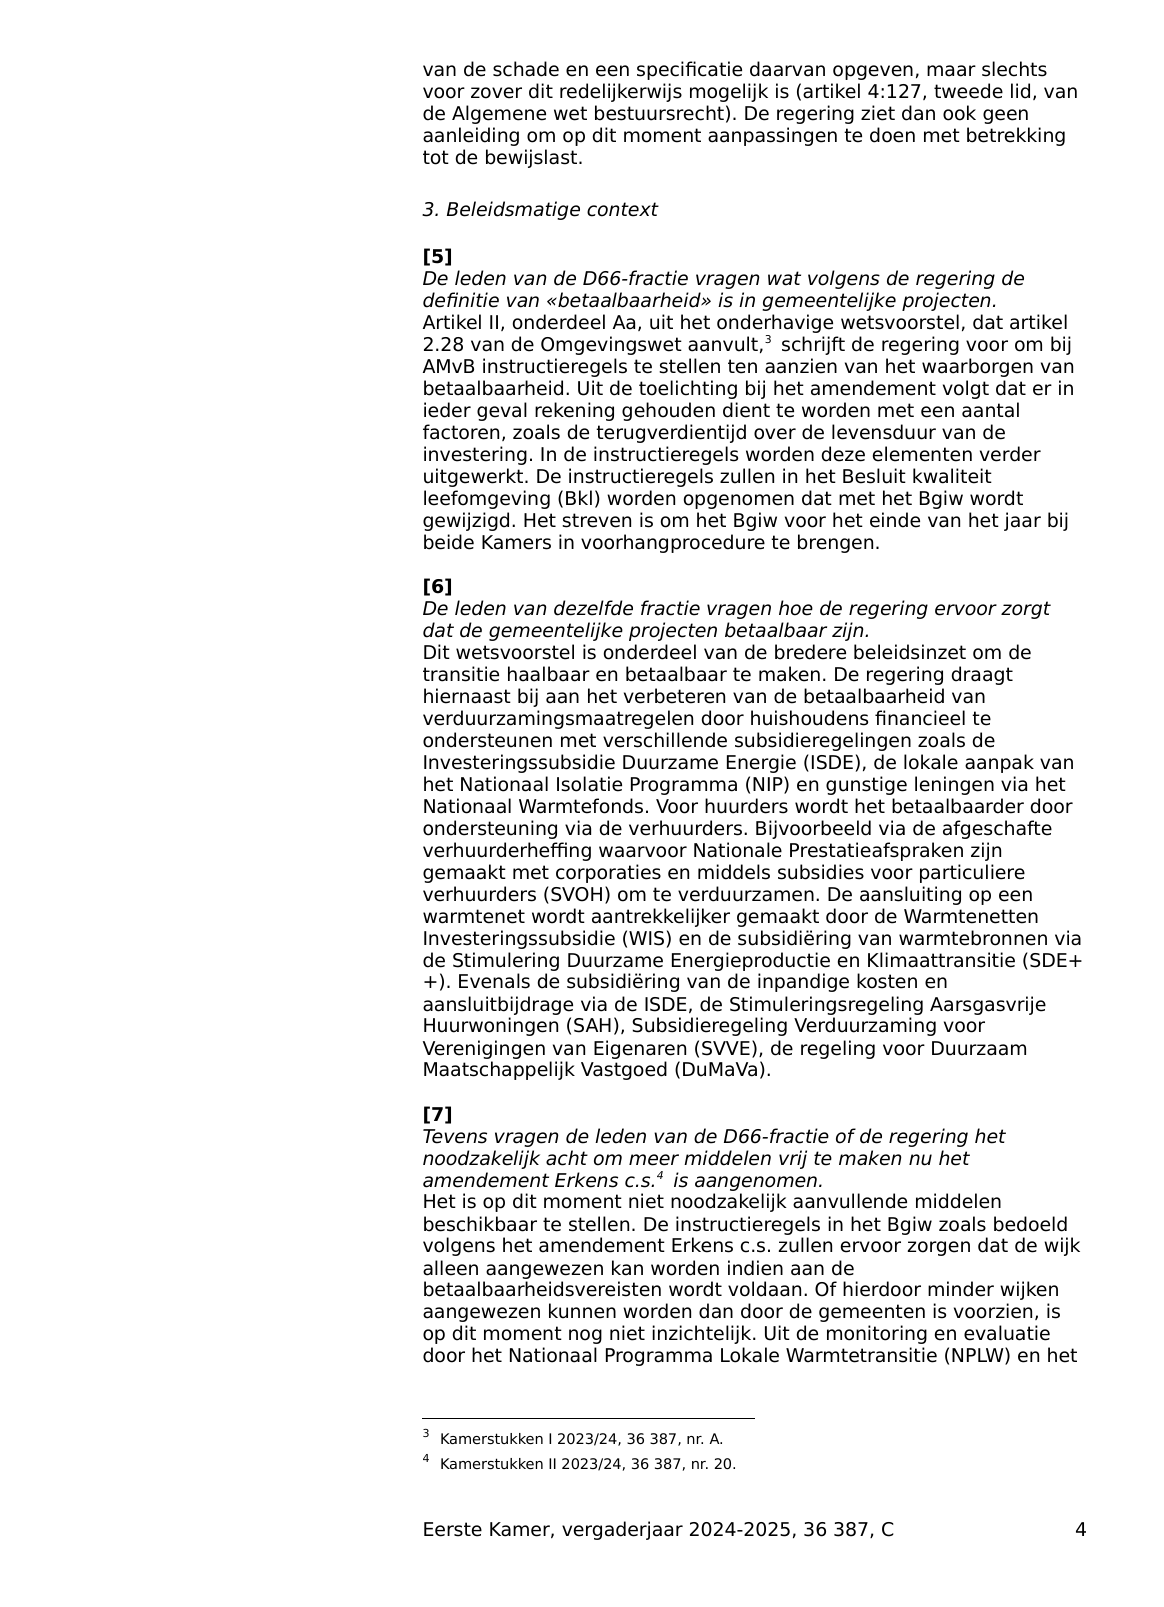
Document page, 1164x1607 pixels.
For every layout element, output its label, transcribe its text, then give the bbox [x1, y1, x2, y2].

text Dit wetsvoorstel is onderdeel van de bredere beleidsinzet om de transitie haalbaar en betaalbaar te maken. De regering draagt hiernaast bij aan het verbeteren van de betaalbaarheid van verduurzamingsmaatregelen door huishoudens financieel te ondersteunen met verschillende subsidieregelingen zoals de Investeringssubsidie Duurzame Energie (ISDE), de lokale aanpak van het Nationaal Isolatie Programma (NIP) en gunstige leningen via het Nationaal Warmtefonds. Voor huurders wordt het betaalbaarder door ondersteuning via de verhuurders. Bijvoorbeeld via de afgeschafte verhuurderheffing waarvoor Nationale Prestatieafspraken zijn gemaakt met corporaties en middels subsidies voor particuliere verhuurders (SVOH) om te verduurzamen. De aansluiting op een warmtenet wordt aantrekkelijker gemaakt door de Warmtenetten Investeringssubsidie (WIS) en de subsidiëring van warmtebronnen via de Stimulering Duurzame Energieproductie en Klimaattransitie (SDE++). Evenals de subsidiëring van de inpandige kosten en aansluitbijdrage via de ISDE, de Stimuleringsregeling Aarsgasvrije Huurwoningen (SAH), Subsidieregeling Verduurzaming voor Verenigingen van Eigenaren (SVVE), de regeling voor Duurzaam Maatschappelijk Vastgoed (DuMaVa). [422, 642, 1087, 1081]
subtitle 3. Beleidsmatige context [422, 199, 1087, 221]
text Het is op dit moment niet noodzakelijk aanvullende middelen beschikbaar te stellen. De instructieregels in het Bgiw zoals bedoeld volgens het amendement Erkens c.s. zullen ervoor zorgen dat de wijk alleen aangewezen kan worden indien aan de betaalbaarheidsvereisten wordt voldaan. Of hierdoor minder wijken aangewezen kunnen worden dan door de gemeenten is voorzien, is op dit moment nog niet inzichtelijk. Uit de monitoring en evaluatie door het Nationaal Programma Lokale Warmtetransitie (NPLW) en het [422, 1191, 1087, 1367]
text Kamerstukken I 2023/24, 36 387, nr. A. [422, 1427, 1087, 1449]
text van de schade en een specificatie daarvan opgeven, maar slechts voor zover dit redelijkerwijs mogelijk is (artikel 4:127, tweede lid, van de Algemene wet bestuursrecht). De regering ziet dan ook geen aanleiding om op dit moment aanpassingen te doen met betrekking tot de bewijslast. [422, 59, 1087, 169]
text Artikel II, onderdeel Aa, uit het onderhavige wetsvoorstel, dat artikel 2.28 van de Omgevingswet aanvult, schrijft de regering voor om bij AMvB instructieregels te stellen ten aanzien van het waarborgen van betaalbaarheid. Uit de toelichting bij het amendement volgt dat er in ieder geval rekening gehouden dient te worden met een aantal factoren, zoals de terugverdientijd over de levensduur van de investering. In de instructieregels worden deze elementen verder uitgewerkt. De instructieregels zullen in het Besluit kwaliteit leefomgeving (Bkl) worden opgenomen dat met het Bgiw wordt gewijzigd. Het streven is om het Bgiw voor het einde van het jaar bij beide Kamers in voorhangprocedure te brengen. [422, 312, 1087, 554]
text De leden van de D66-fractie vragen wat volgens de regering de definitie van «betaalbaarheid» is in gemeentelijke projecten. [422, 268, 1087, 312]
text Tevens vragen de leden van de D66-fractie of de regering het noodzakelijk acht om meer middelen vrij te maken nu het amendement Erkens c.s. is aangenomen. [422, 1126, 1087, 1191]
text Kamerstukken II 2023/24, 36 387, nr. 20. [422, 1452, 1087, 1474]
text [5] [422, 246, 1087, 268]
text [7] [422, 1103, 1087, 1126]
text De leden van dezelfde fractie vragen hoe de regering ervoor zorgt dat de gemeentelijke projecten betaalbaar zijn. [422, 598, 1087, 642]
text [6] [422, 576, 1087, 598]
